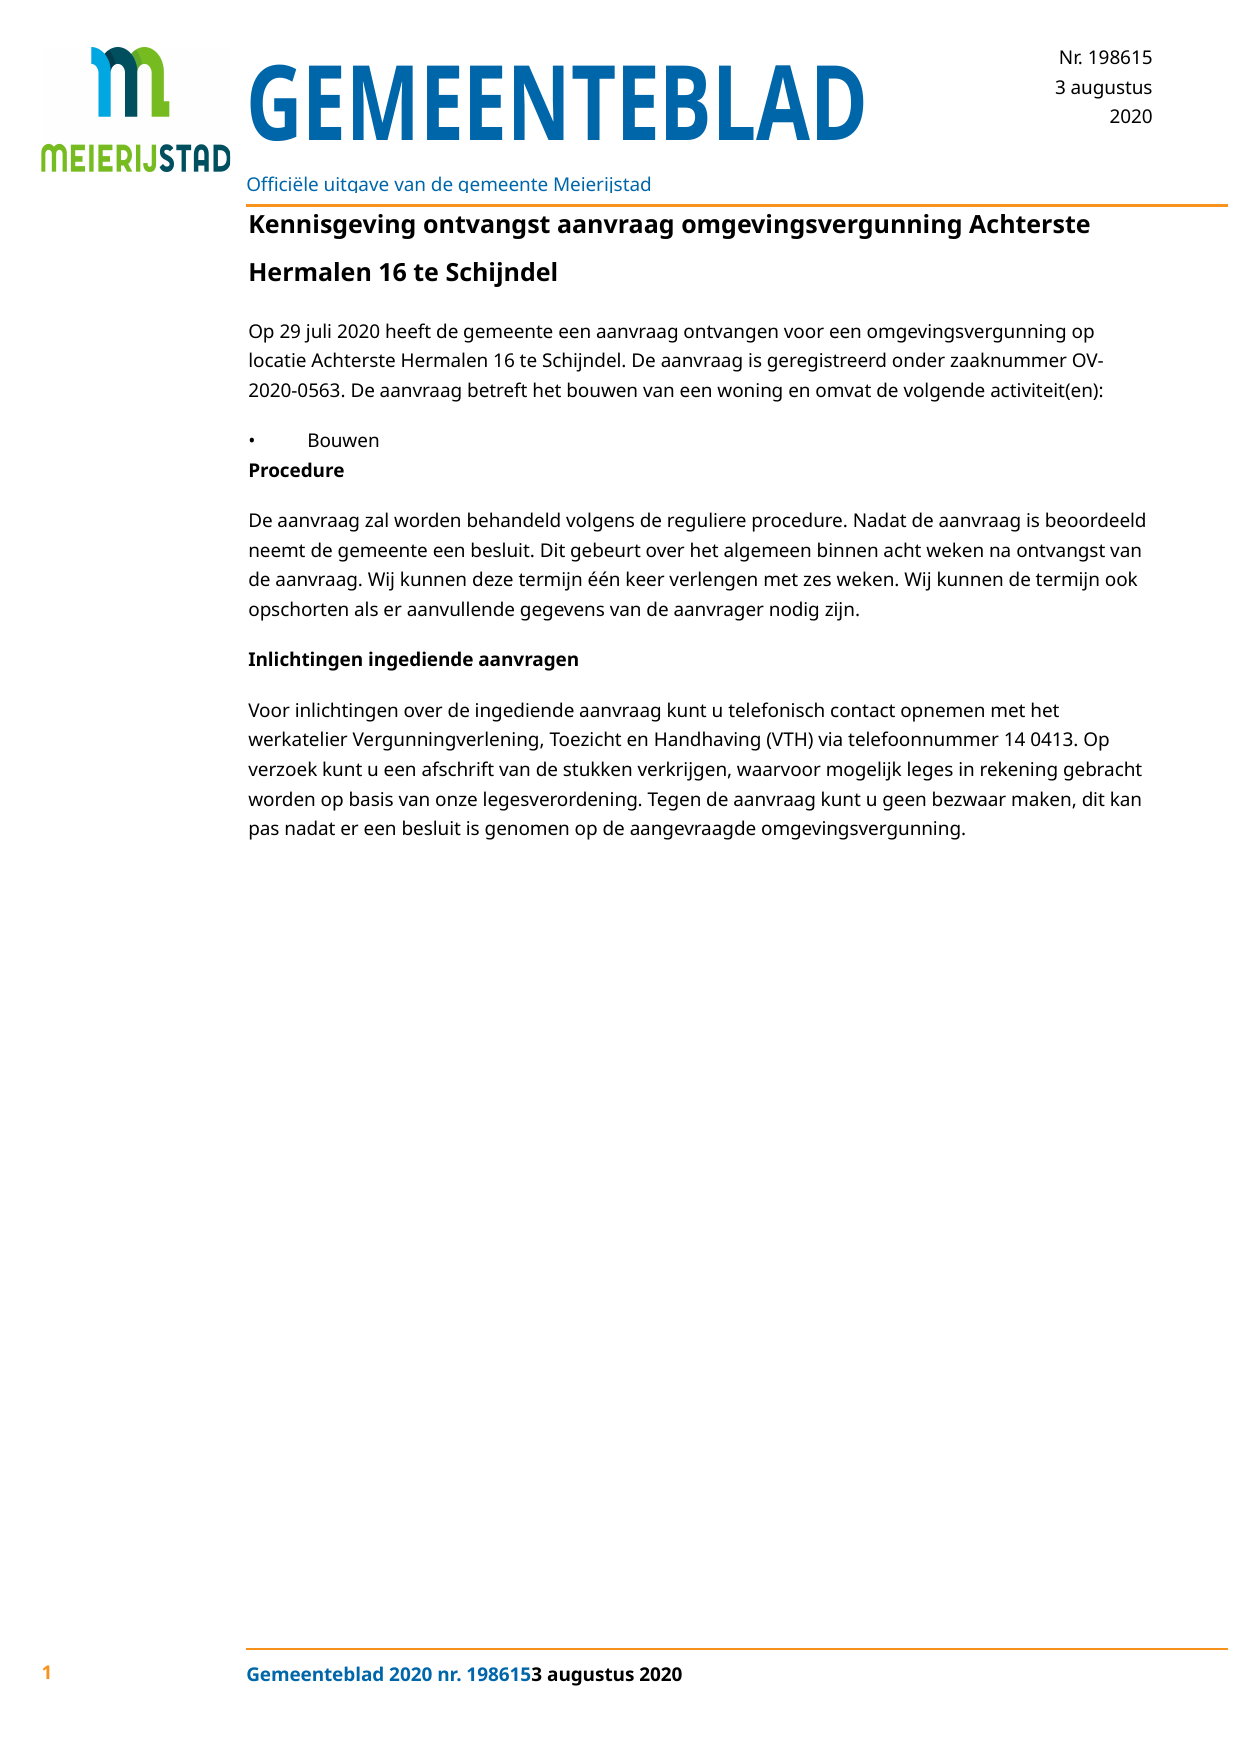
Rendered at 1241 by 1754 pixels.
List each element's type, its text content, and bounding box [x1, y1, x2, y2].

text Kennisgeving ontvangst aanvraag omgevingsvergunning Achterste Hermalen 16 te Schijndel [248, 207, 1152, 288]
text Procedure [248, 457, 1152, 483]
picture [41, 47, 231, 172]
list Bouwen [248, 427, 1152, 453]
text Inlichtingen ingediende aanvragen [248, 647, 1152, 672]
text De aanvraag zal worden behandeld volgens de reguliere procedure. Nadat de aanvraag is beoordeeld neemt de gemeente een besluit. Dit gebeurt over het algemeen binnen acht weken na ontvangst van de aanvraag. Wij kunnen deze termijn één keer verlengen met zes weken. Wij kunnen de termijn ook opschorten als er aanvullende gegevens van de aanvrager nodig zijn. [248, 507, 1152, 622]
text Voor inlichtingen over de ingediende aanvraag kunt u telefonisch contact opnemen met het werkatelier Vergunningverlening, Toezicht en Handhaving (VTH) via telefoonnummer 14 0413. Op verzoek kunt u een afschrift van de stukken verkrijgen, waarvoor mogelijk leges in rekening gebracht worden op basis van onze legesverordening. Tegen de aanvraag kunt u geen bezwaar maken, dit kan pas nadat er een besluit is genomen op de aangevraagde omgevingsvergunning. [248, 697, 1152, 841]
text Op 29 juli 2020 heeft de gemeente een aanvraag ontvangen voor een omgevingsvergunning op locatie Achterste Hermalen 16 te Schijndel. De aanvraag is geregistreerd onder zaaknummer OV-2020-0563. De aanvraag betreft het bouwen van een woning en omvat de volgende activiteit(en): [248, 318, 1152, 403]
